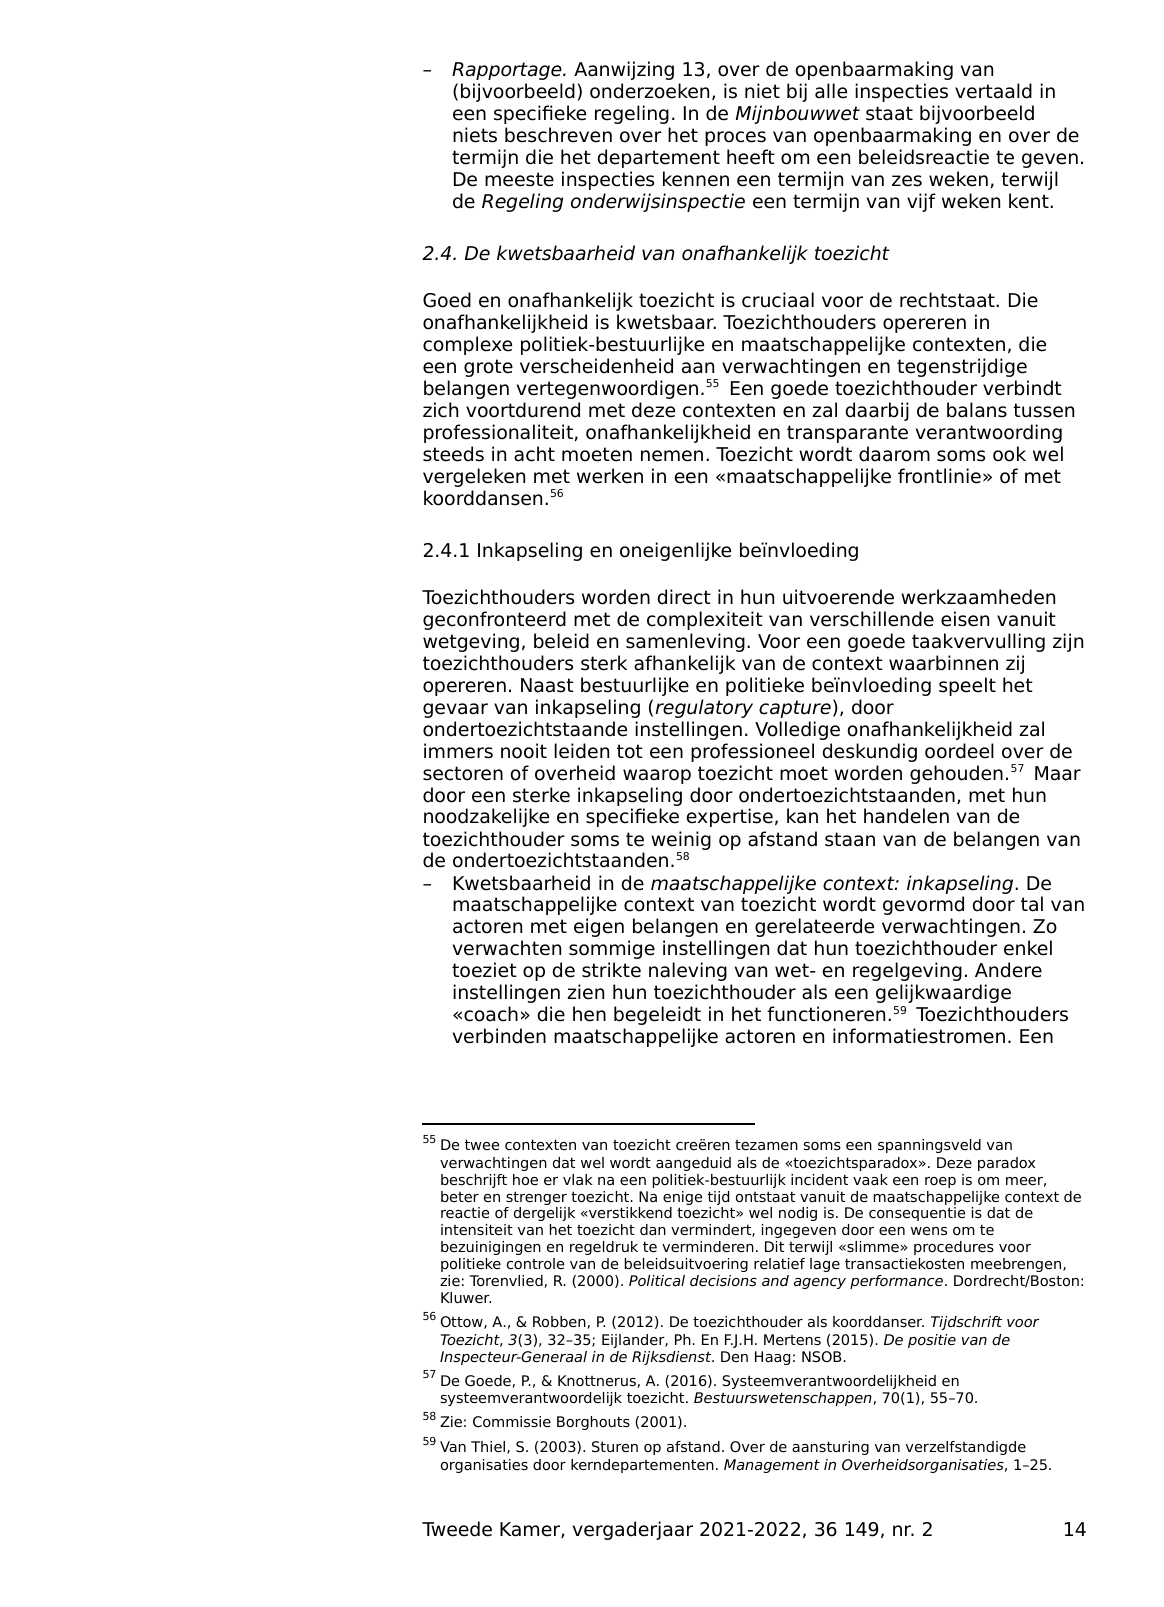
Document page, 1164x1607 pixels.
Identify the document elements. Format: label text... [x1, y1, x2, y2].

text De Goede, P., & Knottnerus, A. (2016). Systeemverantwoordelijkheid en systeemverantwoordelijk toezicht. Bestuurswetenschappen, 70(1), 55–70. [422, 1368, 1087, 1407]
text Van Thiel, S. (2003). Sturen op afstand. Over de aansturing van verzelfstandigde organisaties door kerndepartementen. Management in Overheidsorganisaties, 1–25. [422, 1435, 1087, 1474]
text De twee contexten van toezicht creëren tezamen soms een spanningsveld van verwachtingen dat wel wordt aangeduid als de «toezichtsparadox». Deze paradox beschrijft hoe er vlak na een politiek-bestuurlijk incident vaak een roep is om meer, beter en strenger toezicht. Na enige tijd ontstaat vanuit de maatschappelijke context de reactie of dergelijk «verstikkend toezicht» wel nodig is. De consequentie is dat de intensiteit van het toezicht dan vermindert, ingegeven door een wens om te bezuinigingen en regeldruk te verminderen. Dit terwijl «slimme» procedures voor politieke controle van de beleidsuitvoering relatief lage transactiekosten meebrengen, zie: Torenvlied, R. (2000). Political decisions and agency performance. Dordrecht/Boston: Kluwer. [422, 1133, 1087, 1307]
text Toezichthouders worden direct in hun uitvoerende werkzaamheden geconfronteerd met de complexiteit van verschillende eisen vanuit wetgeving, beleid en samenleving. Voor een goede taakvervulling zijn toezichthouders sterk afhankelijk van de context waarbinnen zij opereren. Naast bestuurlijke en politieke beïnvloeding speelt het gevaar van inkapseling (regulatory capture), door ondertoezichtstaande instellingen. Volledige onafhankelijkheid zal immers nooit leiden tot een professioneel deskundig oordeel over de sectoren of overheid waarop toezicht moet worden gehouden. Maar door een sterke inkapseling door ondertoezichtstaanden, met hun noodzakelijke en specifieke expertise, kan het handelen van de toezichthouder soms te weinig op afstand staan van de belangen van de ondertoezichtstaanden. [422, 587, 1087, 872]
subtitle 2.4. De kwetsbaarheid van onafhankelijk toezicht [422, 243, 1087, 265]
text Zie: Commissie Borghouts (2001). [422, 1410, 1087, 1432]
text Goed en onafhankelijk toezicht is cruciaal voor de rechtstaat. Die onafhankelijkheid is kwetsbaar. Toezichthouders opereren in complexe politiek-bestuurlijke en maatschappelijke contexten, die een grote verscheidenheid aan verwachtingen en tegenstrijdige belangen vertegenwoordigen. Een goede toezichthouder verbindt zich voortdurend met deze contexten en zal daarbij de balans tussen professionaliteit, onafhankelijkheid en transparante verantwoording steeds in acht moeten nemen. Toezicht wordt daarom soms ook wel vergeleken met werken in een «maatschappelijke frontlinie» of met koorddansen. [422, 290, 1087, 510]
text Ottow, A., & Robben, P. (2012). De toezichthouder als koorddanser. Tijdschrift voor Toezicht, 3(3), 32–35; Eijlander, Ph. En F.J.H. Mertens (2015). De positie van de Inspecteur-Generaal in de Rijksdienst. Den Haag: NSOB. [422, 1310, 1087, 1366]
text – Kwetsbaarheid in de maatschappelijke context: inkapseling. De maatschappelijke context van toezicht wordt gevormd door tal van actoren met eigen belangen en gerelateerde verwachtingen. Zo verwachten sommige instellingen dat hun toezichthouder enkel toeziet op de strikte naleving van wet- en regelgeving. Andere instellingen zien hun toezichthouder als een gelijkwaardige «coach» die hen begeleidt in het functioneren. Toezichthouders verbinden maatschappelijke actoren en informatiestromen. Een [422, 872, 1087, 1048]
text – Rapportage. Aanwijzing 13, over de openbaarmaking van (bijvoorbeeld) onderzoeken, is niet bij alle inspecties vertaald in een specifieke regeling. In de Mijnbouwwet staat bijvoorbeeld niets beschreven over het proces van openbaarmaking en over de termijn die het departement heeft om een beleidsreactie te geven. De meeste inspecties kennen een termijn van zes weken, terwijl de Regeling onderwijsinspectie een termijn van vijf weken kent. [422, 59, 1087, 213]
subtitle 2.4.1 Inkapseling en oneigenlijke beïnvloeding [422, 540, 1087, 562]
